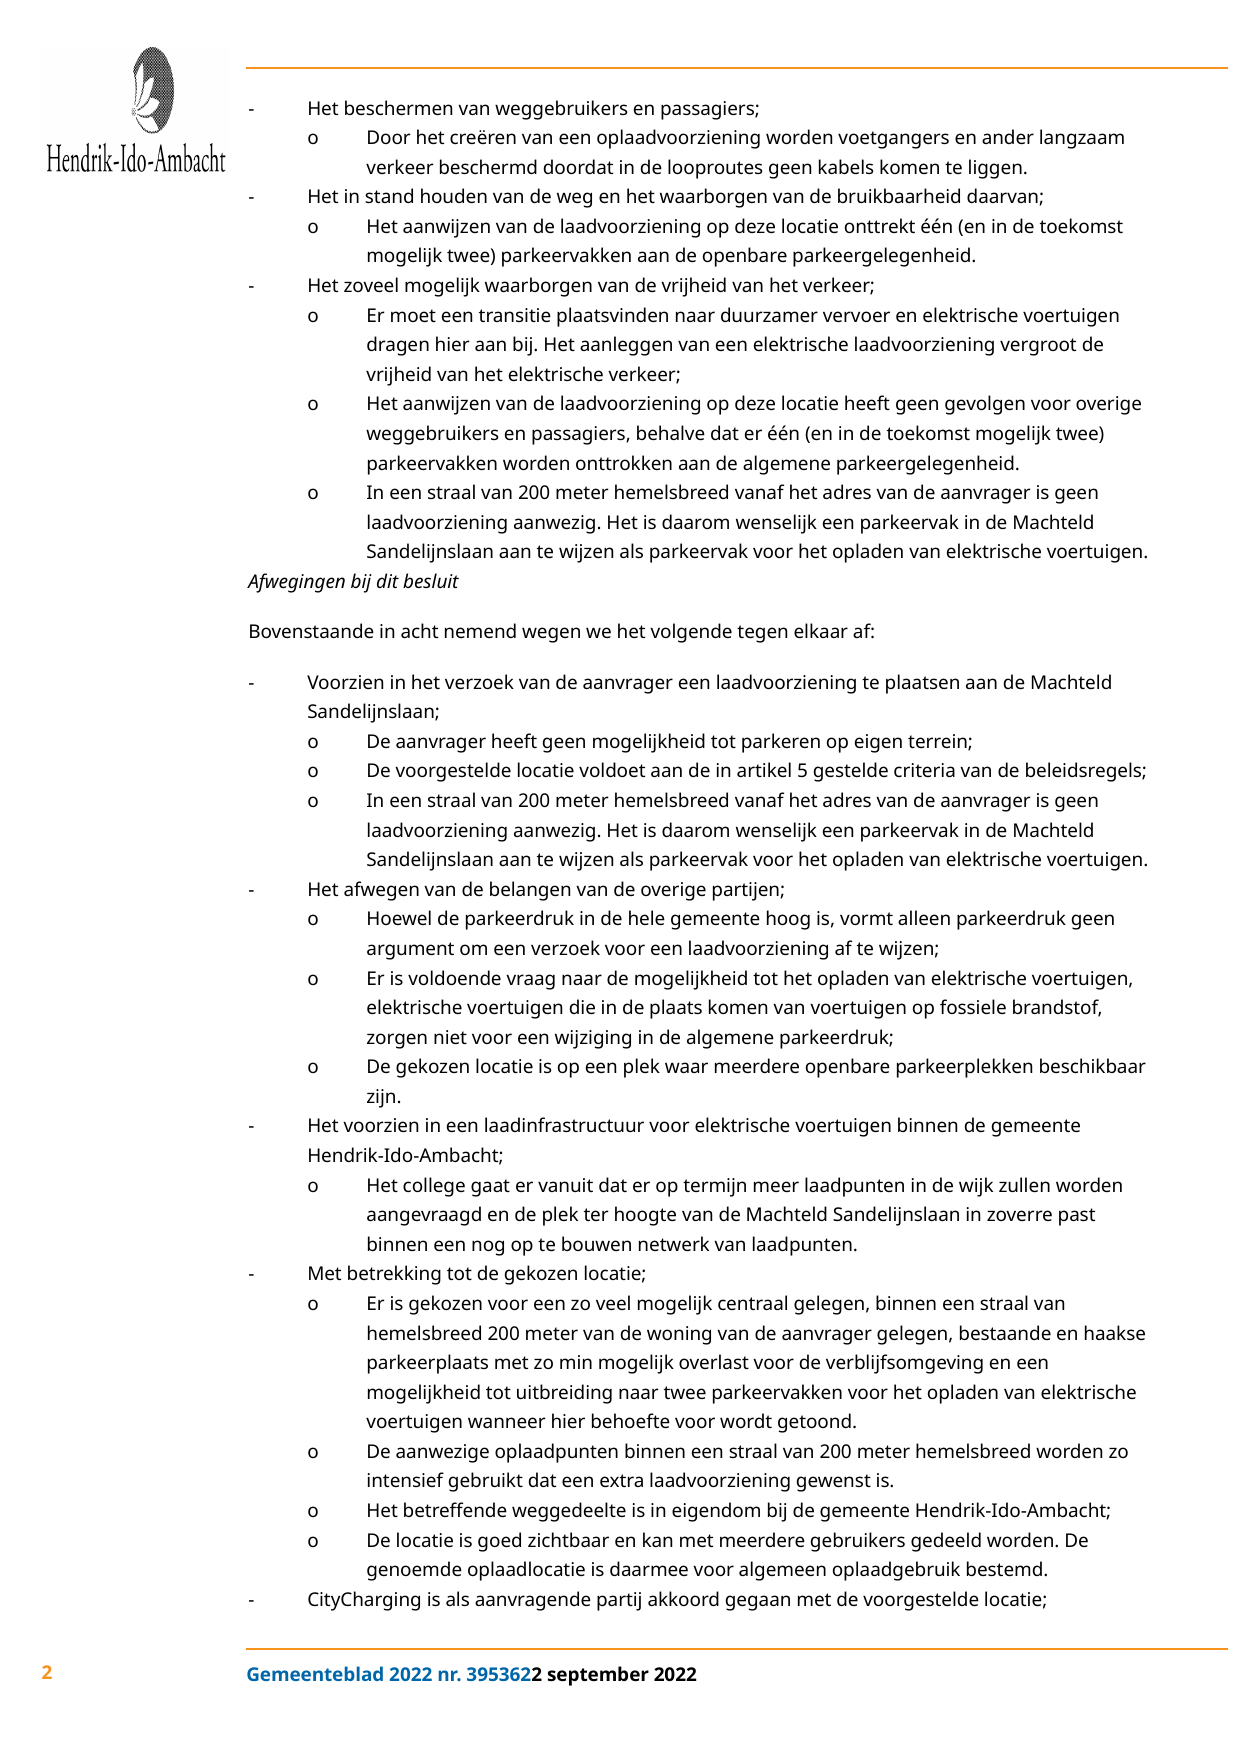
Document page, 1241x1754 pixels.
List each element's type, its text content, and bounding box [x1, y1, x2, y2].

list In een straal van 200 meter hemelsbreed vanaf het adres van de aanvrager is geen laadvoorziening aanwezig. Het is daarom wenselijk een parkeervak in de Machteld Sandelijnslaan aan te wijzen als parkeervak voor het opladen van elektrische voertuigen. [307, 479, 1152, 564]
list Het college gaat er vanuit dat er op termijn meer laadpunten in de wijk zullen worden aangevraagd en de plek ter hoogte van de Machteld Sandelijnslaan in zoverre past binnen een nog op te bouwen netwerk van laadpunten. [307, 1172, 1152, 1257]
list De locatie is goed zichtbaar en kan met meerdere gebruikers gedeeld worden. De genoemde oplaadlocatie is daarmee voor algemeen oplaadgebruik bestemd. [307, 1527, 1152, 1582]
list Er is gekozen voor een zo veel mogelijk centraal gelegen, binnen een straal van hemelsbreed 200 meter van de woning van de aanvrager gelegen, bestaande en haakse parkeerplaats met zo min mogelijk overlast voor de verblijfsomgeving en een mogelijkheid tot uitbreiding naar twee parkeervakken voor het opladen van elektrische voertuigen wanneer hier behoefte voor wordt getoond. [307, 1290, 1152, 1434]
list In een straal van 200 meter hemelsbreed vanaf het adres van de aanvrager is geen laadvoorziening aanwezig. Het is daarom wenselijk een parkeervak in de Machteld Sandelijnslaan aan te wijzen als parkeervak voor het opladen van elektrische voertuigen. [307, 787, 1152, 872]
list Door het creëren van een oplaadvoorziening worden voetgangers en ander langzaam verkeer beschermd doordat in de looproutes geen kabels komen te liggen. [307, 124, 1152, 180]
list De voorgestelde locatie voldoet aan de in artikel 5 gestelde criteria van de beleidsregels; [307, 758, 1152, 783]
list Het in stand houden van de weg en het waarborgen van de bruikbaarheid daarvan; [248, 183, 1152, 209]
list Er is voldoende vraag naar de mogelijkheid tot het opladen van elektrische voertuigen, elektrische voertuigen die in de plaats komen van voertuigen op fossiele brandstof, zorgen niet voor een wijziging in de algemene parkeerdruk; [307, 965, 1152, 1050]
list De aanvrager heeft geen mogelijkheid tot parkeren op eigen terrein; [307, 728, 1152, 754]
list Er moet een transitie plaatsvinden naar duurzamer vervoer en elektrische voertuigen dragen hier aan bij. Het aanleggen van een elektrische laadvoorziening vergroot de vrijheid van het elektrische verkeer; [307, 302, 1152, 387]
list De aanwezige oplaadpunten binnen een straal van 200 meter hemelsbreed worden zo intensief gebruikt dat een extra laadvoorziening gewenst is. [307, 1438, 1152, 1493]
list Het zoveel mogelijk waarborgen van de vrijheid van het verkeer; [248, 272, 1152, 298]
list De gekozen locatie is op een plek waar meerdere openbare parkeerplekken beschikbaar zijn. [307, 1053, 1152, 1109]
list Hoewel de parkeerdruk in de hele gemeente hoog is, vormt alleen parkeerdruk geen argument om een verzoek voor een laadvoorziening af te wijzen; [307, 906, 1152, 961]
list Voorzien in het verzoek van de aanvrager een laadvoorziening te plaatsen aan de Machteld Sandelijnslaan; [248, 669, 1152, 724]
text Bovenstaande in acht nemend wegen we het volgende tegen elkaar af: [248, 618, 1152, 644]
list CityCharging is als aanvragende partij akkoord gegaan met de voorgestelde locatie; [248, 1586, 1152, 1612]
list Het aanwijzen van de laadvoorziening op deze locatie onttrekt één (en in de toekomst mogelijk twee) parkeervakken aan de openbare parkeergelegenheid. [307, 213, 1152, 268]
list Het aanwijzen van de laadvoorziening op deze locatie heeft geen gevolgen voor overige weggebruikers en passagiers, behalve dat er één (en in de toekomst mogelijk twee) parkeervakken worden onttrokken aan de algemene parkeergelegenheid. [307, 391, 1152, 476]
list Met betrekking tot de gekozen locatie; [248, 1261, 1152, 1286]
list Het afwegen van de belangen van de overige partijen; [248, 876, 1152, 902]
list Het beschermen van weggebruikers en passagiers; [248, 95, 1152, 121]
list Het voorzien in een laadinfrastructuur voor elektrische voertuigen binnen de gemeente Hendrik-Ido-Ambacht; [248, 1113, 1152, 1168]
picture [41, 47, 231, 172]
text Afwegingen bij dit besluit [248, 568, 1152, 594]
list Het betreffende weggedeelte is in eigendom bij de gemeente Hendrik-Ido-Ambacht; [307, 1497, 1152, 1523]
